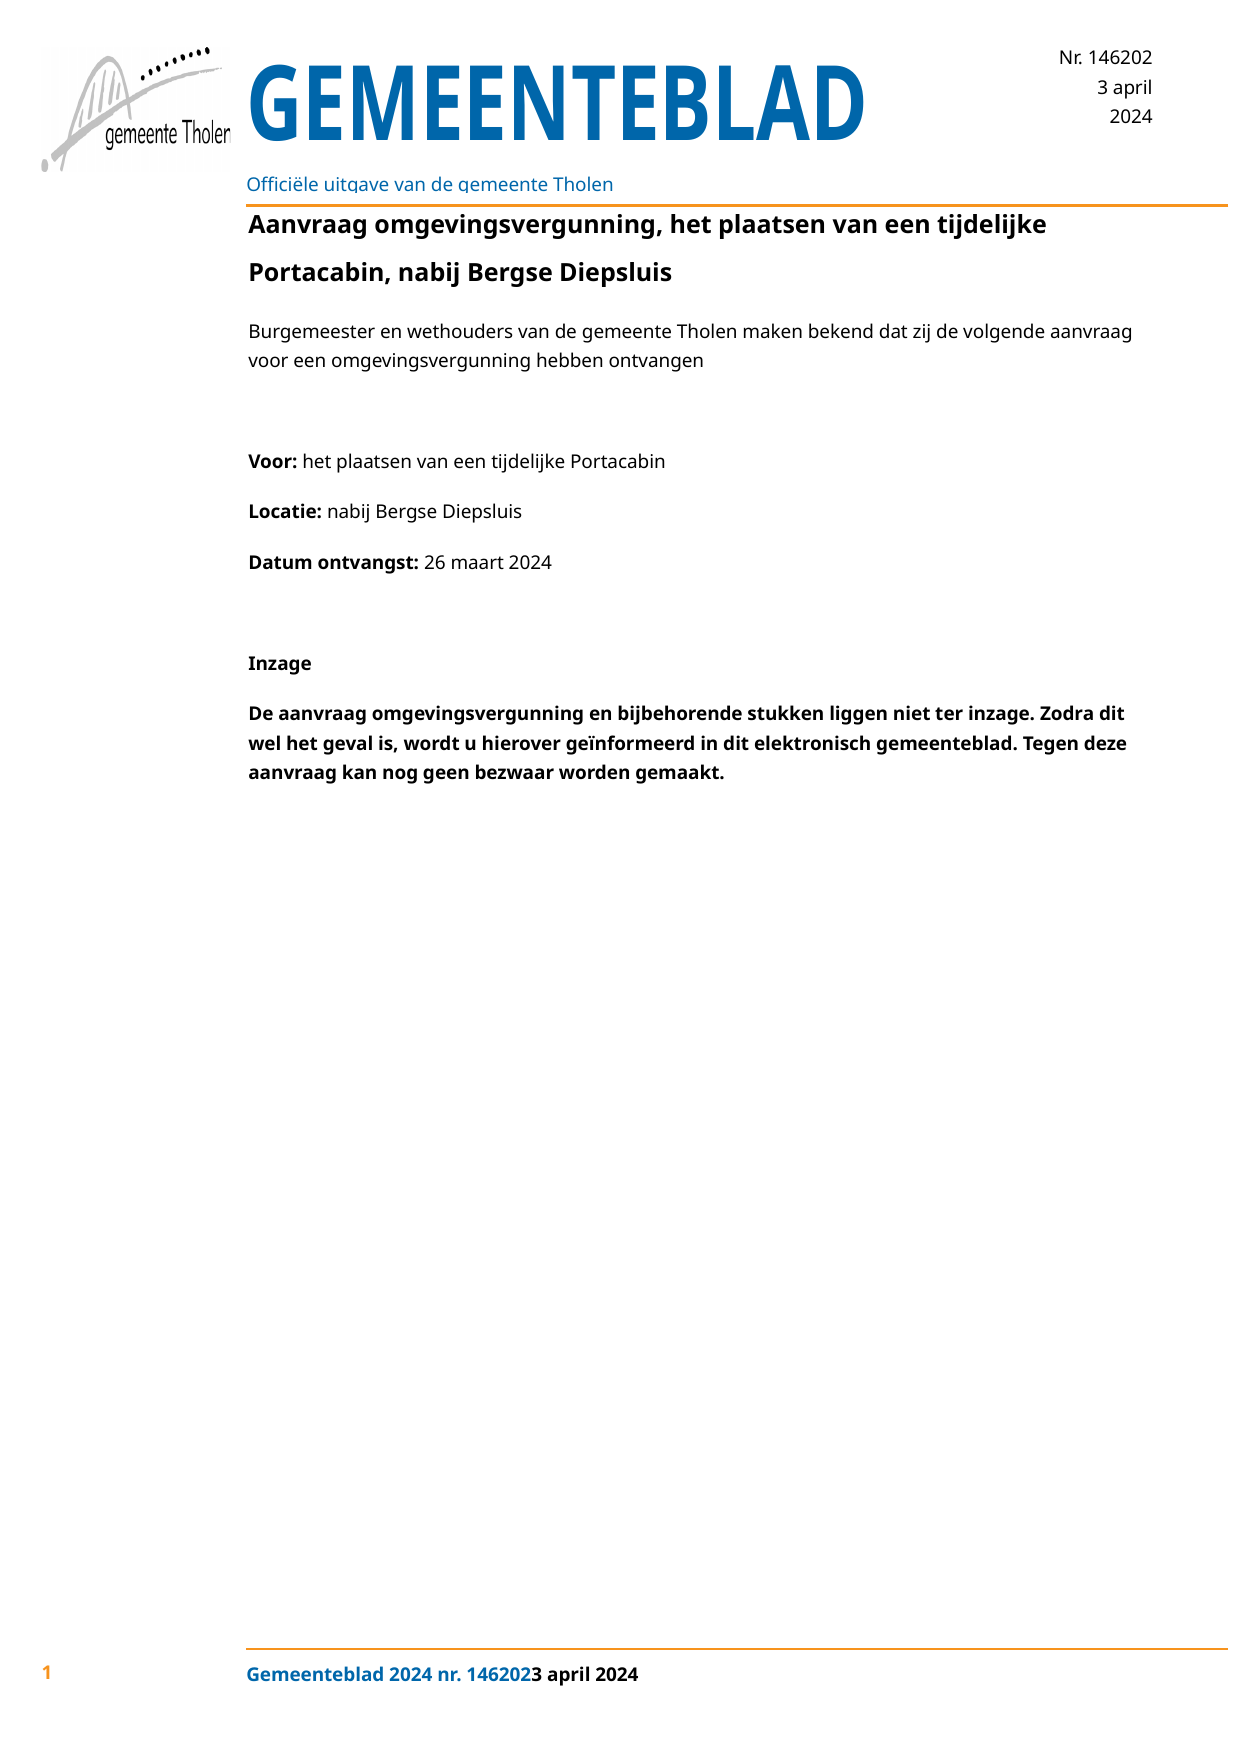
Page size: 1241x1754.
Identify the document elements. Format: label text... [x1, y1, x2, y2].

text Aanvraag omgevingsvergunning, het plaatsen van een tijdelijke Portacabin, nabij Bergse Diepsluis [248, 207, 1152, 288]
text Inzage [248, 650, 1152, 676]
picture [41, 47, 231, 172]
text Datum ontvangst: 26 maart 2024 [248, 549, 1152, 575]
text Locatie: nabij Bergse Diepsluis [248, 499, 1152, 524]
text De aanvraag omgevingsvergunning en bijbehorende stukken liggen niet ter inzage. Zodra dit wel het geval is, wordt u hierover geïnformeerd in dit elektronisch gemeenteblad. Tegen deze aanvraag kan nog geen bezwaar worden gemaakt. [248, 700, 1152, 785]
text Burgemeester en wethouders van de gemeente Tholen maken bekend dat zij de volgende aanvraag voor een omgevingsvergunning hebben ontvangen [248, 318, 1152, 373]
text Voor: het plaatsen van een tijdelijke Portacabin [248, 448, 1152, 474]
